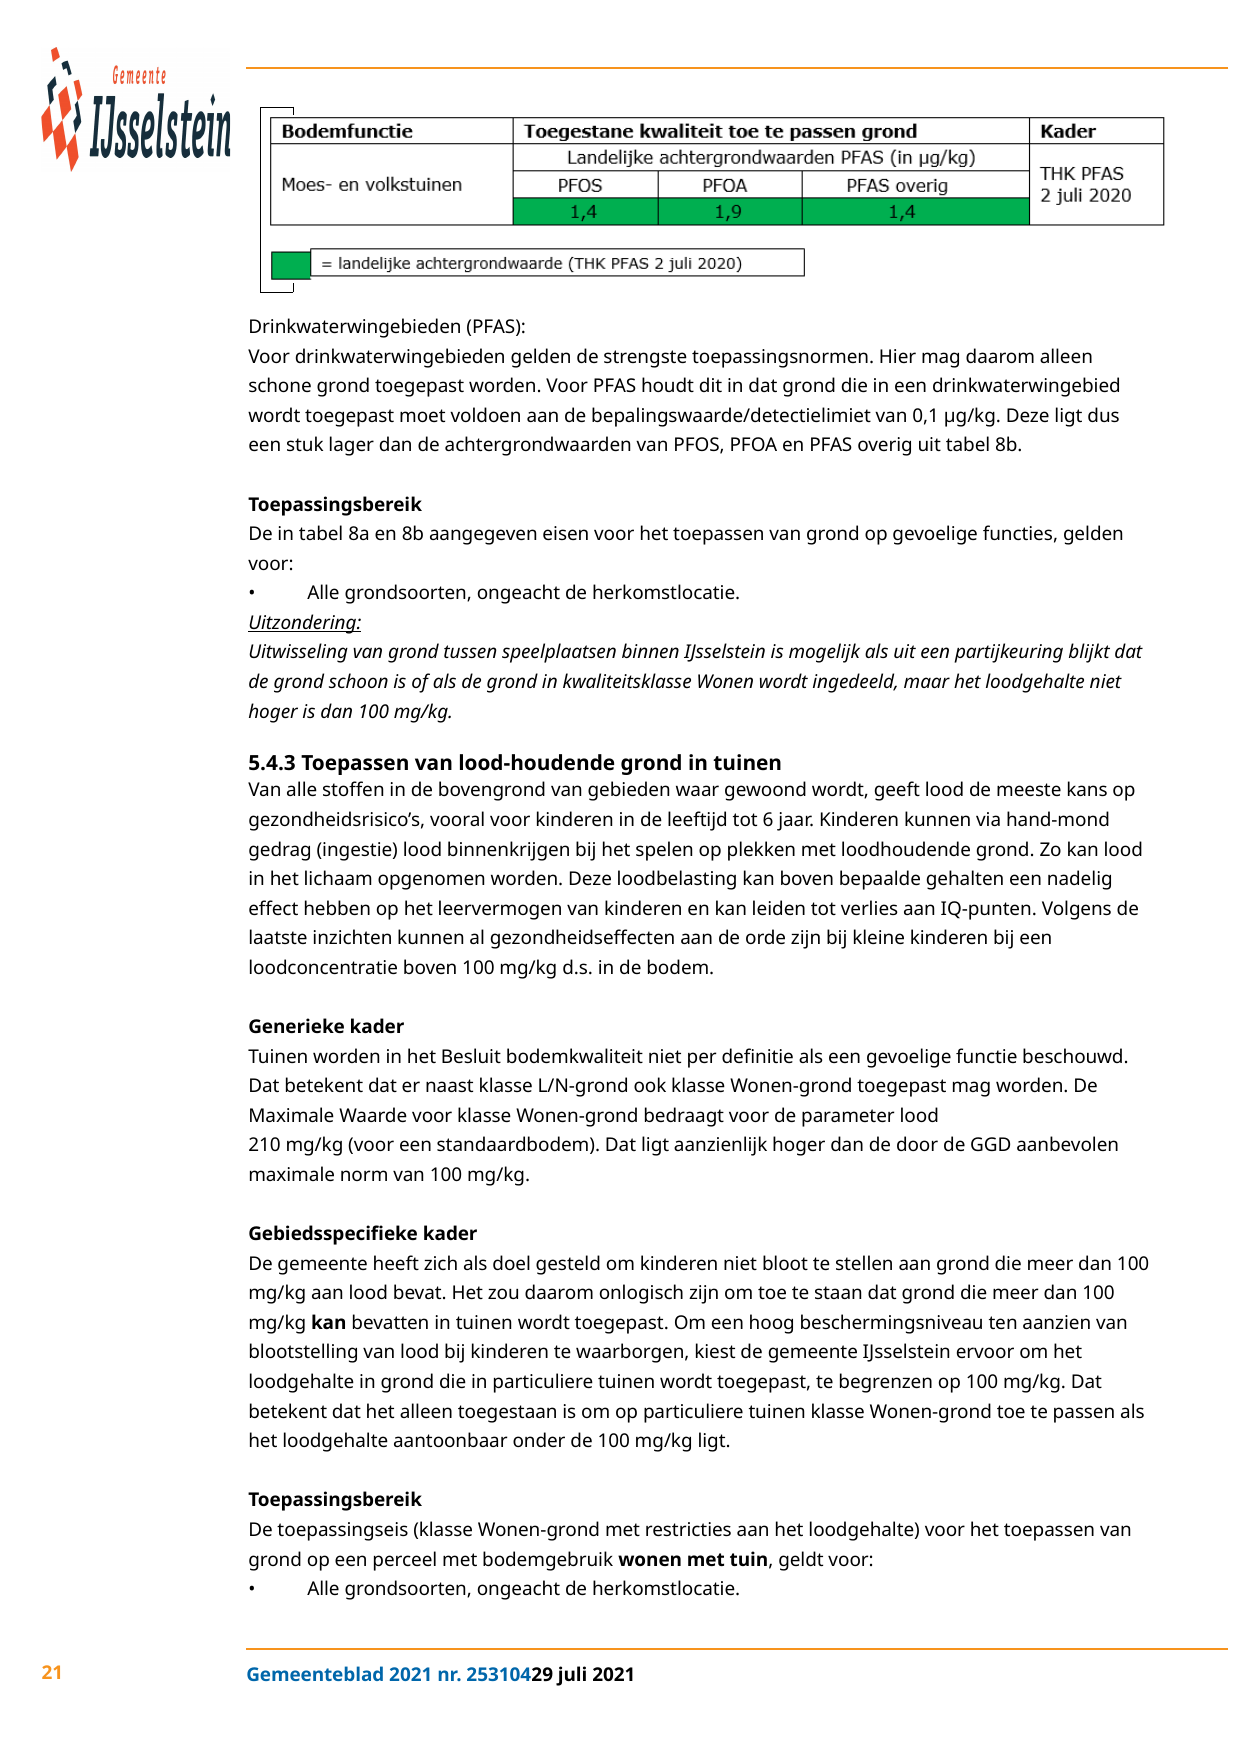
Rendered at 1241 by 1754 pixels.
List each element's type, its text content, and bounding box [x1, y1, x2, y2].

list Alle grondsoorten, ongeacht de herkomstlocatie. [248, 1575, 1152, 1601]
text De in tabel 8a en 8b aangegeven eisen voor het toepassen van grond op gevoelige functies, gelden voor: [248, 520, 1152, 576]
text Drinkwaterwingebieden (PFAS): [248, 313, 1152, 339]
text 5.4.3 Toepassen van lood-houdende grond in tuinen [248, 748, 1152, 777]
text Voor drinkwaterwingebieden gelden de strengste toepassingsnormen. Hier mag daarom alleen schone grond toegepast worden. Voor PFAS houdt dit in dat grond die in een drinkwaterwingebied wordt toegepast moet voldoen aan de bepalingswaarde/detectielimiet van 0,1 µg/kg. Deze ligt dus een stuk lager dan de achtergrondwaarden van PFOS, PFOA en PFAS overig uit tabel 8b. [248, 343, 1152, 457]
text De toepassingseis (klasse Wonen-grond met restricties aan het loodgehalte) voor het toepassen van grond op een perceel met bodemgebruik wonen met tuin, geldt voor: [248, 1516, 1152, 1572]
list Alle grondsoorten, ongeacht de herkomstlocatie. [248, 579, 1152, 605]
text Toepassingsbereik [248, 1487, 1152, 1512]
text Uitwisseling van grond tussen speelplaatsen binnen IJsselstein is mogelijk als uit een partijkeuring blijkt dat de grond schoon is of als de grond in kwaliteitsklasse Wonen wordt ingedeeld, maar het loodgehalte niet hoger is dan 100 mg/kg. [248, 639, 1152, 723]
text Van alle stoffen in de bovengrond van gebieden waar gewoond wordt, geeft lood de meeste kans op gezondheidsrisico’s, vooral voor kinderen in de leeftijd tot 6 jaar. Kinderen kunnen via hand-mond gedrag (ingestie) lood binnenkrijgen bij het spelen op plekken met loodhoudende grond. Zo kan lood in het lichaam opgenomen worden. Deze loodbelasting kan boven bepaalde gehalten een nadelig effect hebben op het leervermogen van kinderen en kan leiden tot verlies aan IQ-punten. Volgens de laatste inzichten kunnen al gezondheidseffecten aan de orde zijn bij kleine kinderen bij een loodconcentratie boven 100 mg/kg d.s. in de bodem. [248, 777, 1152, 980]
text Tuinen worden in het Besluit bodemkwaliteit niet per definitie als een gevoelige functie beschouwd. Dat betekent dat er naast klasse L/N-grond ook klasse Wonen-grond toegepast mag worden. De Maximale Waarde voor klasse Wonen-grond bedraagt voor de parameter lood [248, 1043, 1152, 1128]
text Toepassingsbereik [248, 491, 1152, 516]
picture [41, 47, 231, 172]
text Uitzondering: [248, 609, 1152, 635]
picture [268, 115, 1173, 283]
text 210 mg/kg (voor een standaardbodem). Dat ligt aanzienlijk hoger dan de door de GGD aanbevolen maximale norm van 100 mg/kg. [248, 1132, 1152, 1187]
text Generieke kader [248, 1013, 1152, 1039]
text De gemeente heeft zich als doel gesteld om kinderen niet bloot te stellen aan grond die meer dan 100 mg/kg aan lood bevat. Het zou daarom onlogisch zijn om toe te staan dat grond die meer dan 100 mg/kg kan bevatten in tuinen wordt toegepast. Om een hoog beschermingsniveau ten aanzien van blootstelling van lood bij kinderen te waarborgen, kiest de gemeente IJsselstein ervoor om het loodgehalte in grond die in particuliere tuinen wordt toegepast, te begrenzen op 100 mg/kg. Dat betekent dat het alleen toegestaan is om op particuliere tuinen klasse Wonen-grond toe te passen als het loodgehalte aantoonbaar onder de 100 mg/kg ligt. [248, 1250, 1152, 1453]
text Gebiedsspecifieke kader [248, 1220, 1152, 1246]
